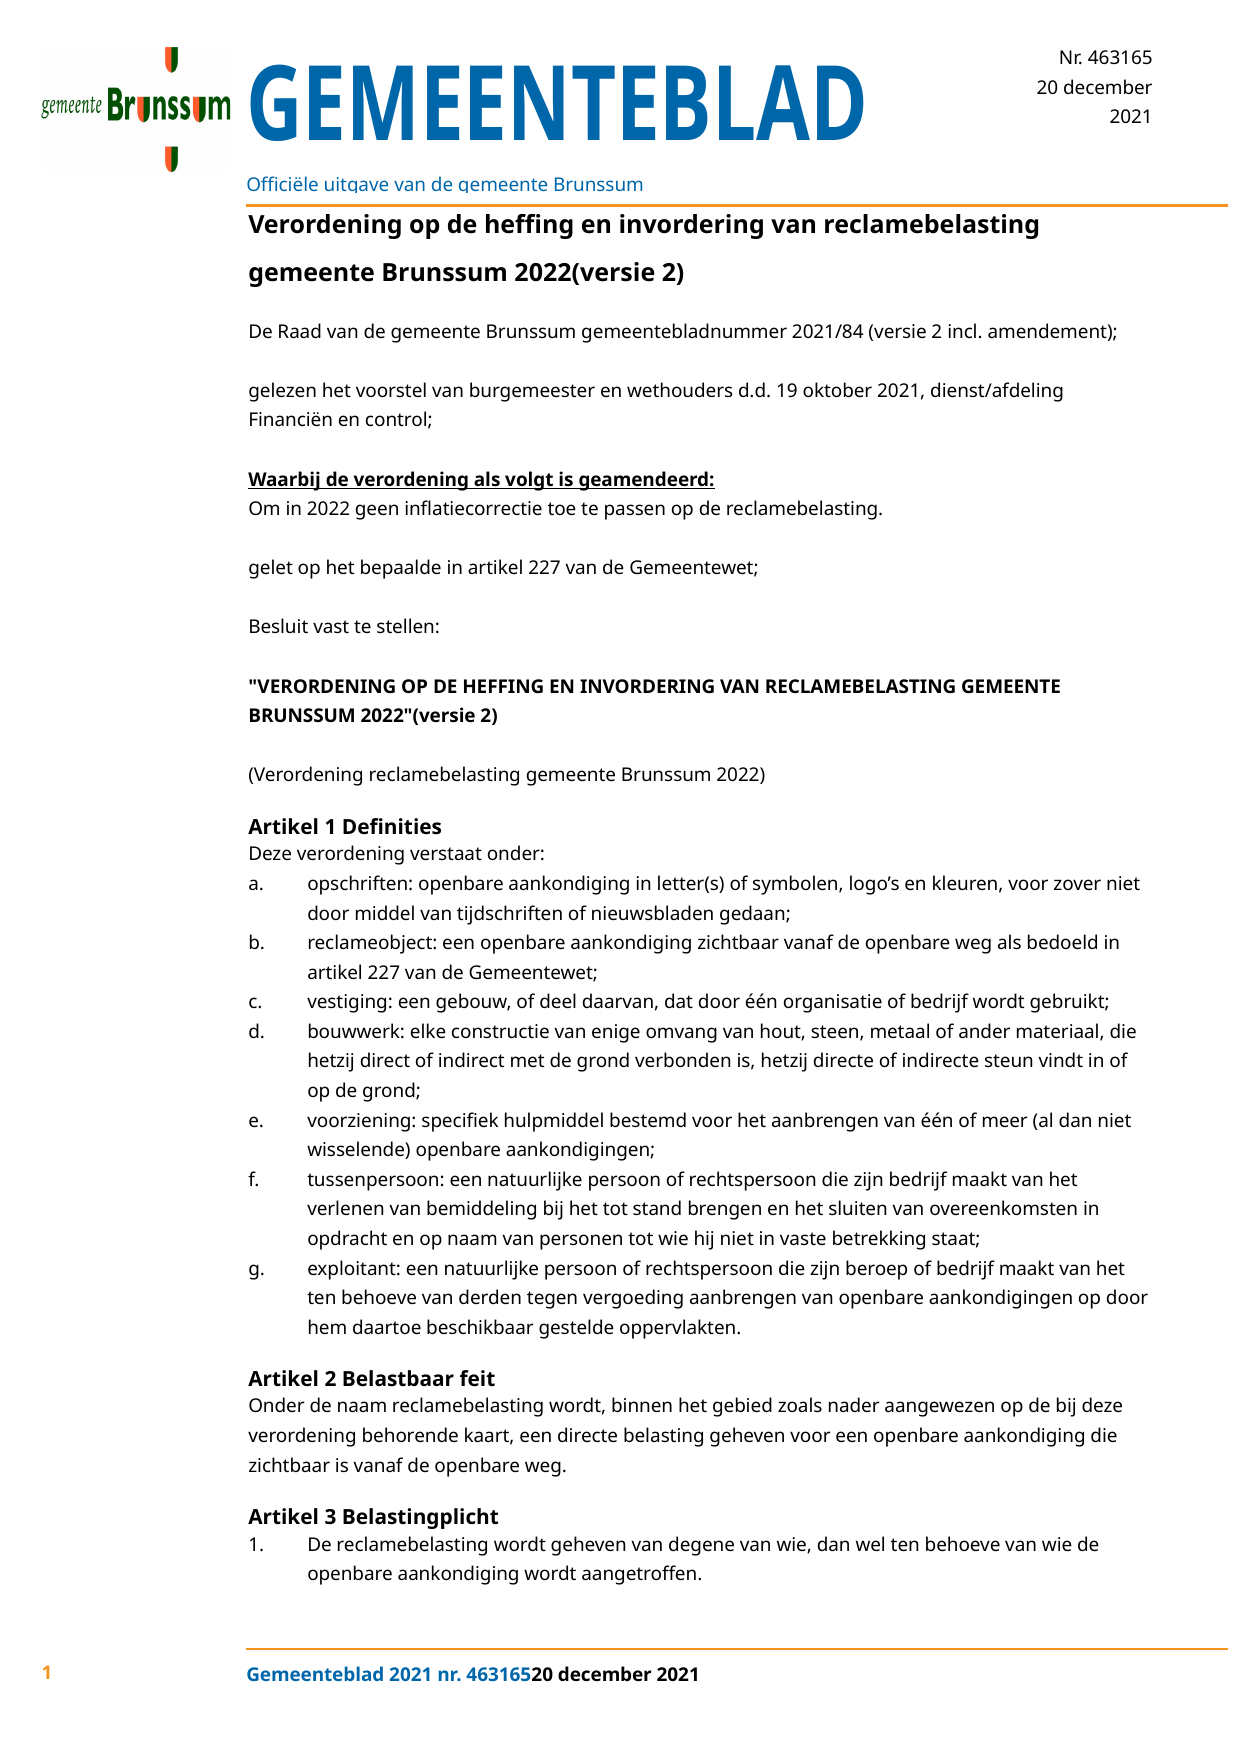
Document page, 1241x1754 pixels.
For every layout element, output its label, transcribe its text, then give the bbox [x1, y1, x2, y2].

text De Raad van de gemeente Brunssum gemeentebladnummer 2021/84 (versie 2 incl. amendement); [248, 318, 1152, 344]
list De reclamebelasting wordt geheven van degene van wie, dan wel ten behoeve van wie de openbare aankondiging wordt aangetroffen. [248, 1531, 1152, 1586]
text Verordening op de heffing en invordering van reclamebelasting gemeente Brunssum 2022(versie 2) [248, 207, 1152, 288]
text gelezen het voorstel van burgemeester en wethouders d.d. 19 oktober 2021, dienst/afdeling Financiën en control; [248, 377, 1152, 432]
text Artikel 2 Belastbaar feit [248, 1364, 1152, 1393]
picture [41, 47, 231, 172]
list opschriften: openbare aankondiging in letter(s) of symbolen, logo’s en kleuren, voor zover niet door middel van tijdschriften of nieuwsbladen gedaan; [248, 870, 1152, 925]
text Deze verordening verstaat onder: [248, 841, 1152, 866]
text Besluit vast te stellen: [248, 614, 1152, 639]
list tussenpersoon: een natuurlijke persoon of rechtspersoon die zijn bedrijf maakt van het verlenen van bemiddeling bij het tot stand brengen en het sluiten van overeenkomsten in opdracht en op naam van personen tot wie hij niet in vaste betrekking staat; [248, 1166, 1152, 1251]
text Om in 2022 geen inflatiecorrectie toe te passen op de reclamebelasting. [248, 495, 1152, 521]
list vestiging: een gebouw, of deel daarvan, dat door één organisatie of bedrijf wordt gebruikt; [248, 988, 1152, 1014]
list bouwwerk: elke constructie van enige omvang van hout, steen, metaal of ander materiaal, die hetzij direct of indirect met de grond verbonden is, hetzij directe of indirecte steun vindt in of op de grond; [248, 1018, 1152, 1103]
list exploitant: een natuurlijke persoon of rechtspersoon die zijn beroep of bedrijf maakt van het ten behoeve van derden tegen vergoeding aanbrengen van openbare aankondigingen op door hem daartoe beschikbaar gestelde oppervlakten. [248, 1255, 1152, 1339]
text Artikel 3 Belastingplicht [248, 1502, 1152, 1531]
text "VERORDENING OP DE HEFFING EN INVORDERING VAN RECLAMEBELASTING GEMEENTE BRUNSSUM 2022"(versie 2) [248, 673, 1152, 728]
text Artikel 1 Definities [248, 812, 1152, 841]
text gelet op het bepaalde in artikel 227 van de Gemeentewet; [248, 554, 1152, 580]
text Waarbij de verordening als volgt is geamendeerd: [248, 466, 1152, 492]
text (Verordening reclamebelasting gemeente Brunssum 2022) [248, 762, 1152, 787]
list voorziening: specifiek hulpmiddel bestemd voor het aanbrengen van één of meer (al dan niet wisselende) openbare aankondigingen; [248, 1107, 1152, 1162]
text Onder de naam reclamebelasting wordt, binnen het gebied zoals nader aangewezen op de bij deze verordening behorende kaart, een directe belasting geheven voor een openbare aankondiging die zichtbaar is vanaf de openbare weg. [248, 1393, 1152, 1478]
list reclameobject: een openbare aankondiging zichtbaar vanaf de openbare weg als bedoeld in artikel 227 van de Gemeentewet; [248, 929, 1152, 984]
